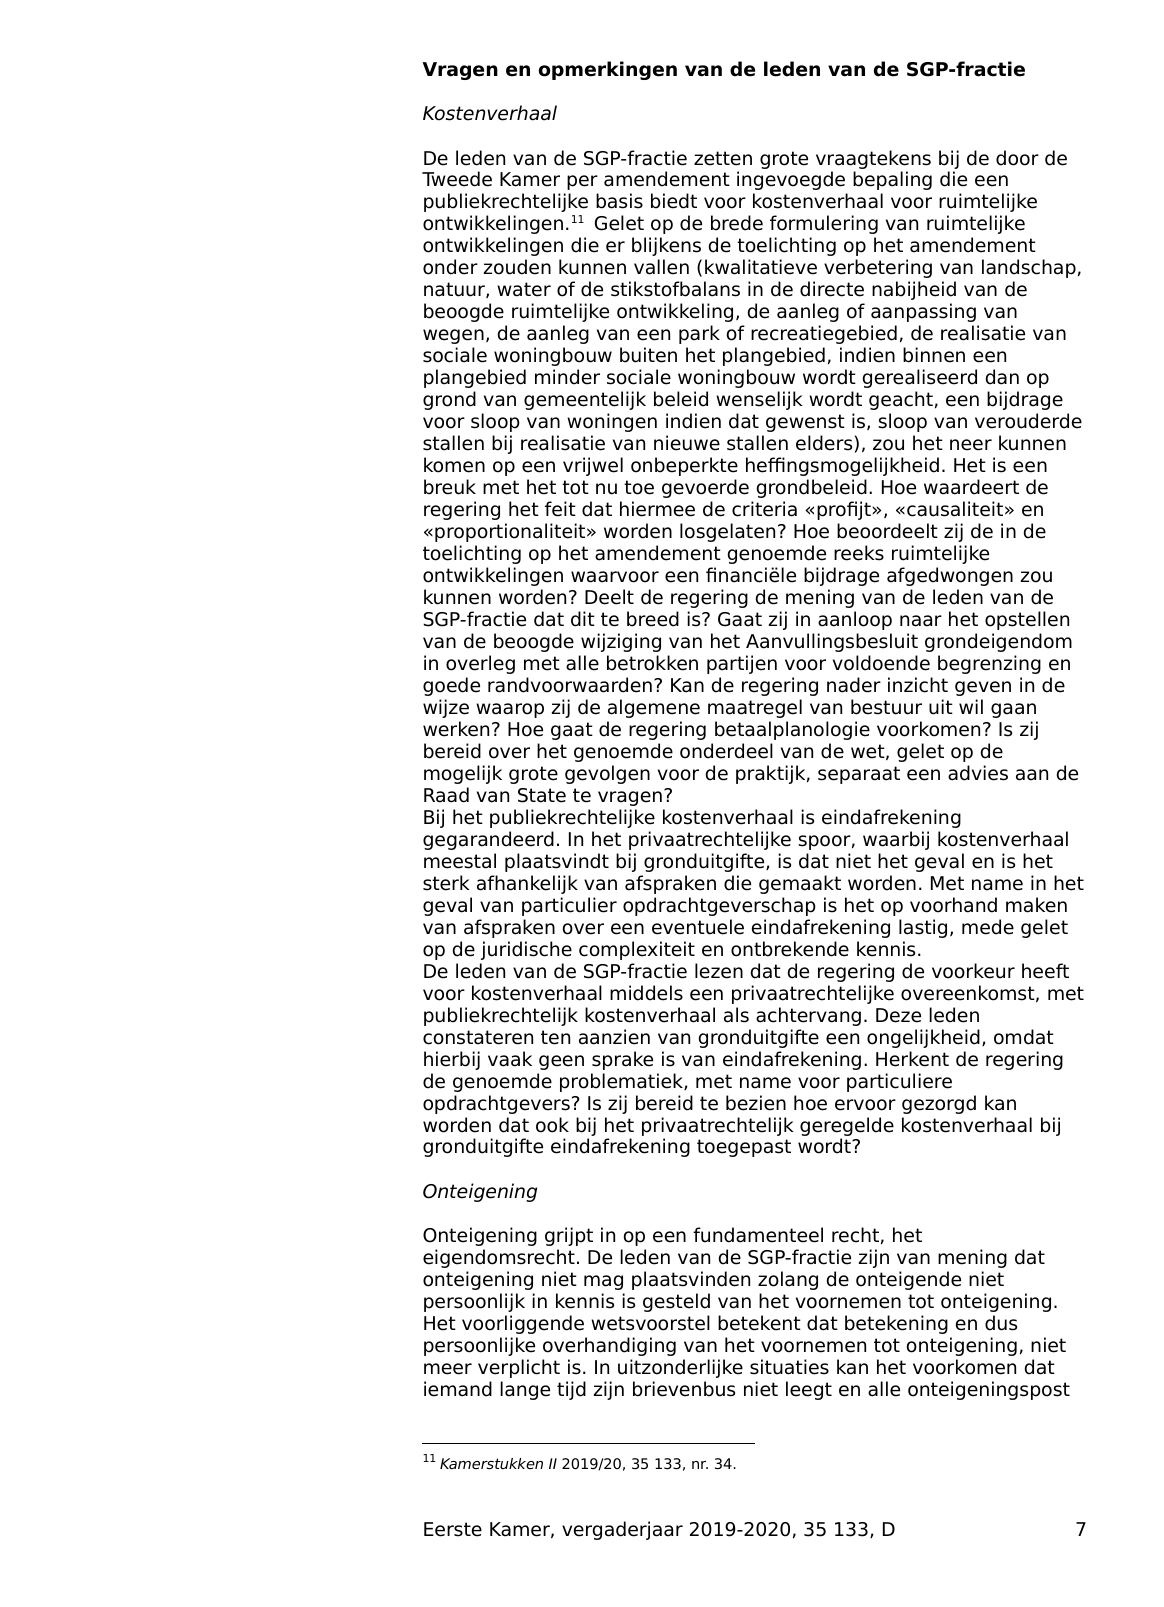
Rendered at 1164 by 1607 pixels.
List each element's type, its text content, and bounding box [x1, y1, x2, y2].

subtitle Kostenverhaal [422, 103, 1087, 125]
subtitle Vragen en opmerkingen van de leden van de SGP-fractie [422, 59, 1087, 81]
subtitle Onteigening [422, 1181, 1087, 1203]
text Bij het publiekrechtelijke kostenverhaal is eindafrekening gegarandeerd. In het privaatrechtelijke spoor, waarbij kostenverhaal meestal plaatsvindt bij gronduitgifte, is dat niet het geval en is het sterk afhankelijk van afspraken die gemaakt worden. Met name in het geval van particulier opdrachtgeverschap is het op voorhand maken van afspraken over een eventuele eindafrekening lastig, mede gelet op de juridische complexiteit en ontbrekende kennis. [422, 807, 1087, 961]
text De leden van de SGP-fractie lezen dat de regering de voorkeur heeft voor kostenverhaal middels een privaatrechtelijke overeenkomst, met publiekrechtelijk kostenverhaal als achtervang. Deze leden constateren ten aanzien van gronduitgifte een ongelijkheid, omdat hierbij vaak geen sprake is van eindafrekening. Herkent de regering de genoemde problematiek, met name voor particuliere opdrachtgevers? Is zij bereid te bezien hoe ervoor gezorgd kan worden dat ook bij het privaatrechtelijk geregelde kostenverhaal bij gronduitgifte eindafrekening toegepast wordt? [422, 961, 1087, 1158]
text De leden van de SGP-fractie zetten grote vraagtekens bij de door de Tweede Kamer per amendement ingevoegde bepaling die een publiekrechtelijke basis biedt voor kostenverhaal voor ruimtelijke ontwikkelingen. Gelet op de brede formulering van ruimtelijke ontwikkelingen die er blijkens de toelichting op het amendement onder zouden kunnen vallen (kwalitatieve verbetering van landschap, natuur, water of de stikstofbalans in de directe nabijheid van de beoogde ruimtelijke ontwikkeling, de aanleg of aanpassing van wegen, de aanleg van een park of recreatiegebied, de realisatie van sociale woningbouw buiten het plangebied, indien binnen een plangebied minder sociale woningbouw wordt gerealiseerd dan op grond van gemeentelijk beleid wenselijk wordt geacht, een bijdrage voor sloop van woningen indien dat gewenst is, sloop van verouderde stallen bij realisatie van nieuwe stallen elders), zou het neer kunnen komen op een vrijwel onbeperkte heffingsmogelijkheid. Het is een breuk met het tot nu toe gevoerde grondbeleid. Hoe waardeert de regering het feit dat hiermee de criteria «profijt», «causaliteit» en «proportionaliteit» worden losgelaten? Hoe beoordeelt zij de in de toelichting op het amendement genoemde reeks ruimtelijke ontwikkelingen waarvoor een financiële bijdrage afgedwongen zou kunnen worden? Deelt de regering de mening van de leden van de SGP-fractie dat dit te breed is? Gaat zij in aanloop naar het opstellen van de beoogde wijziging van het Aanvullingsbesluit grondeigendom in overleg met alle betrokken partijen voor voldoende begrenzing en goede randvoorwaarden? Kan de regering nader inzicht geven in de wijze waarop zij de algemene maatregel van bestuur uit wil gaan werken? Hoe gaat de regering betaalplanologie voorkomen? Is zij bereid over het genoemde onderdeel van de wet, gelet op de mogelijk grote gevolgen voor de praktijk, separaat een advies aan de Raad van State te vragen? [422, 147, 1087, 807]
text Kamerstukken II 2019/20, 35 133, nr. 34. [422, 1452, 1087, 1474]
text Onteigening grijpt in op een fundamenteel recht, het eigendomsrecht. De leden van de SGP-fractie zijn van mening dat onteigening niet mag plaatsvinden zolang de onteigende niet persoonlijk in kennis is gesteld van het voornemen tot onteigening. Het voorliggende wetsvoorstel betekent dat betekening en dus persoonlijke overhandiging van het voornemen tot onteigening, niet meer verplicht is. In uitzonderlijke situaties kan het voorkomen dat iemand lange tijd zijn brievenbus niet leegt en alle onteigeningspost [422, 1225, 1087, 1401]
